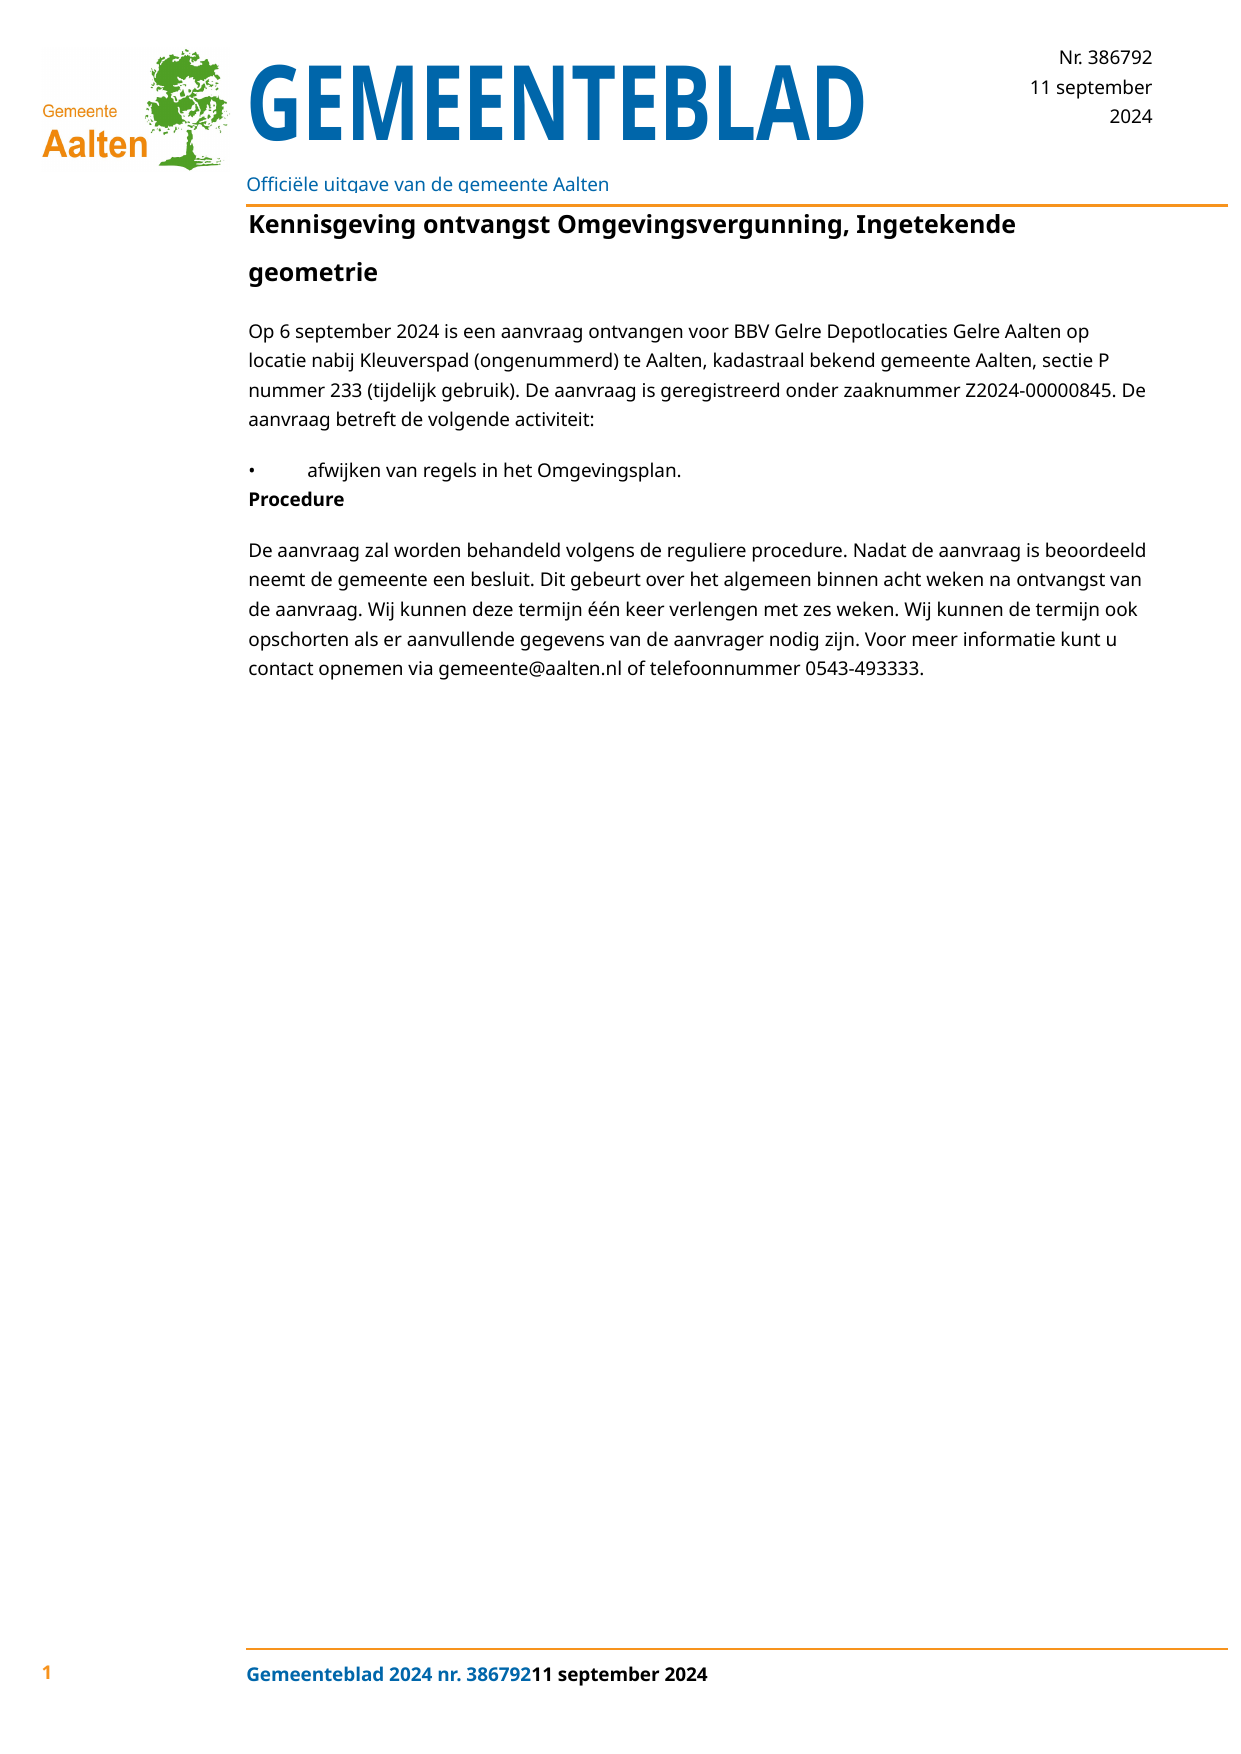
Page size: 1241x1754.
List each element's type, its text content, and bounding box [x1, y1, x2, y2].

text Procedure [248, 487, 1152, 512]
picture [41, 47, 231, 172]
text Op 6 september 2024 is een aanvraag ontvangen voor BBV Gelre Depotlocaties Gelre Aalten op locatie nabij Kleuverspad (ongenummerd) te Aalten, kadastraal bekend gemeente Aalten, sectie P nummer 233 (tijdelijk gebruik). De aanvraag is geregistreerd onder zaaknummer Z2024-00000845. De aanvraag betreft de volgende activiteit: [248, 318, 1152, 432]
text Kennisgeving ontvangst Omgevingsvergunning, Ingetekende geometrie [248, 207, 1152, 288]
list afwijken van regels in het Omgevingsplan. [248, 457, 1152, 483]
text De aanvraag zal worden behandeld volgens de reguliere procedure. Nadat de aanvraag is beoordeeld neemt de gemeente een besluit. Dit gebeurt over het algemeen binnen acht weken na ontvangst van de aanvraag. Wij kunnen deze termijn één keer verlengen met zes weken. Wij kunnen de termijn ook opschorten als er aanvullende gegevens van de aanvrager nodig zijn. Voor meer informatie kunt u contact opnemen via gemeente@aalten.nl of telefoonnummer 0543-493333. [248, 537, 1152, 681]
